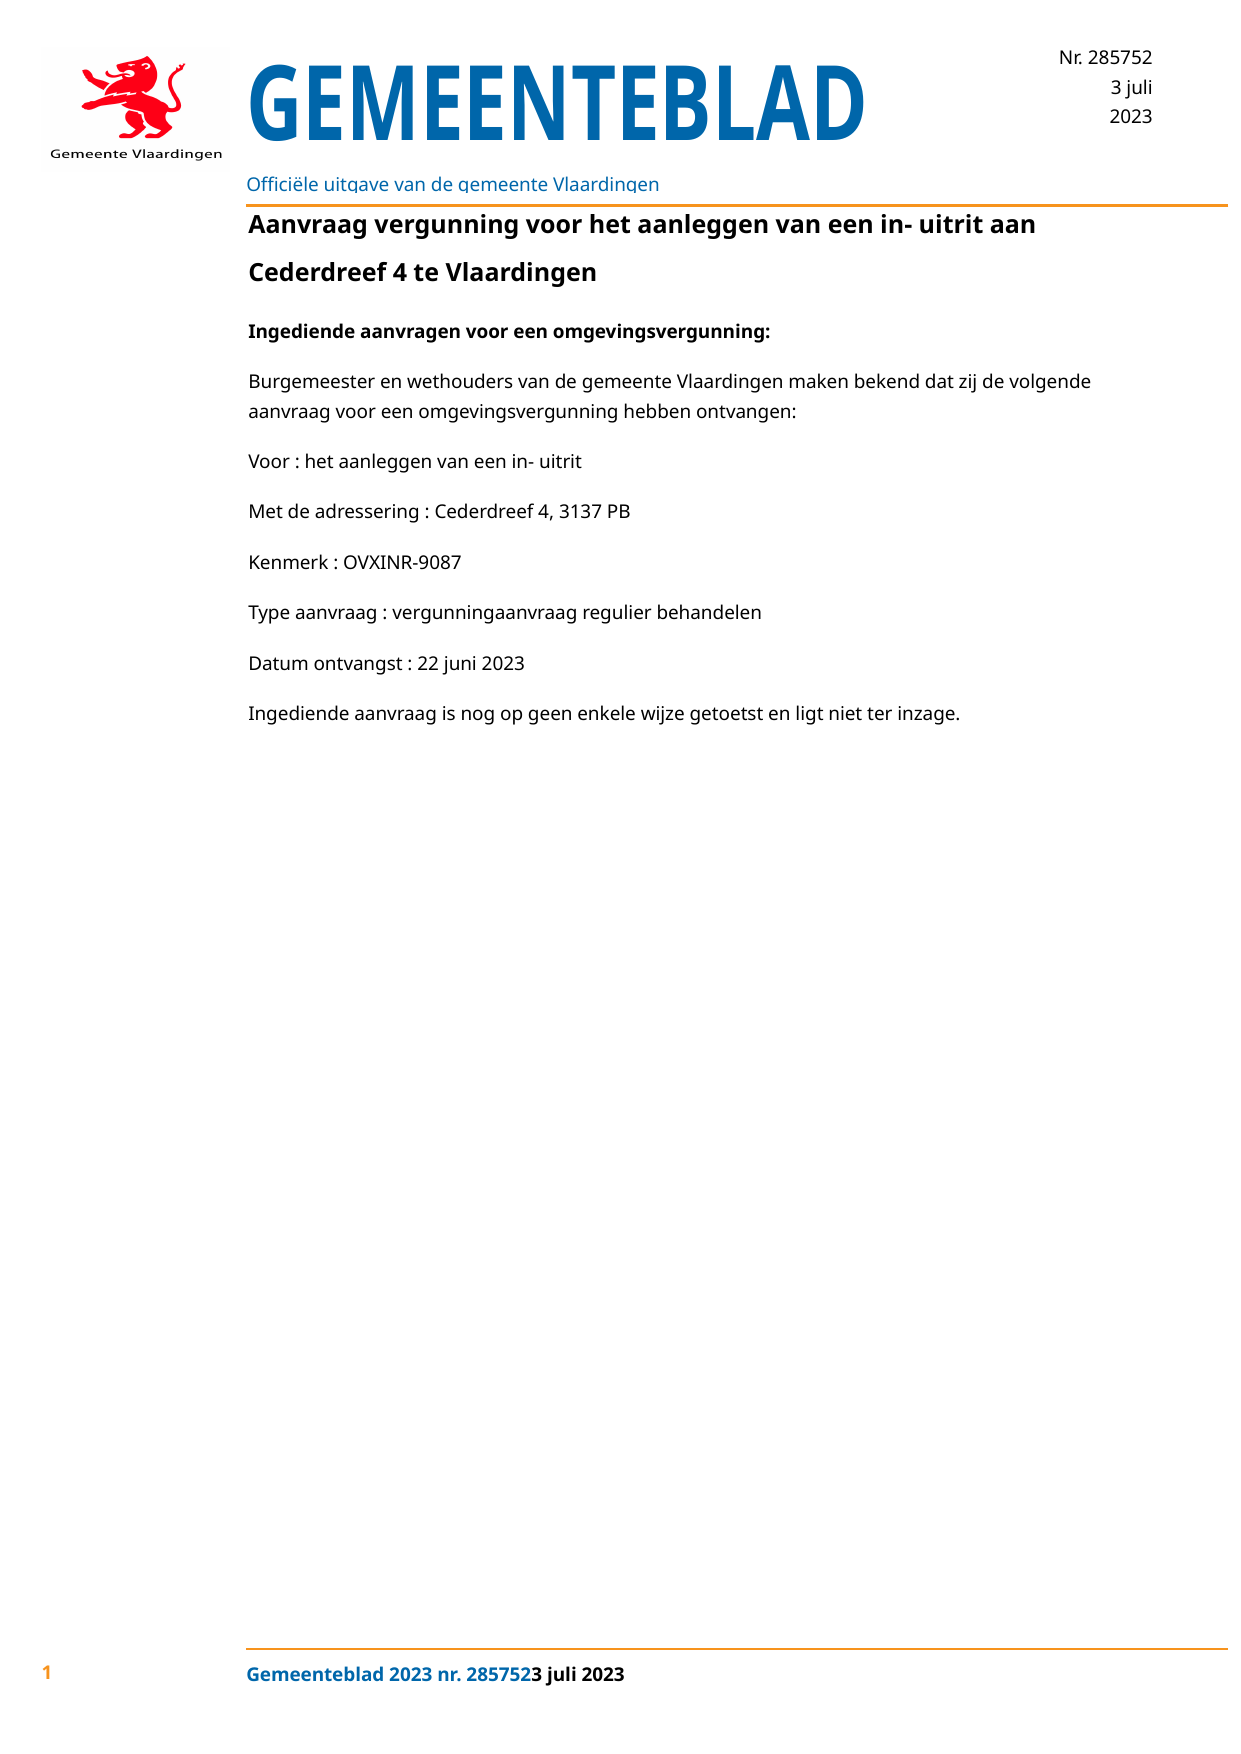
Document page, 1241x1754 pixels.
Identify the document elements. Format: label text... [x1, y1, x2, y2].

picture [41, 47, 231, 172]
text Aanvraag vergunning voor het aanleggen van een in- uitrit aan Cederdreef 4 te Vlaardingen [248, 207, 1152, 288]
text Burgemeester en wethouders van de gemeente Vlaardingen maken bekend dat zij de volgende aanvraag voor een omgevingsvergunning hebben ontvangen: [248, 368, 1152, 424]
text Datum ontvangst : 22 juni 2023 [248, 650, 1152, 676]
text Ingediende aanvragen voor een omgevingsvergunning: [248, 318, 1152, 344]
text Voor : het aanleggen van een in- uitrit [248, 448, 1152, 474]
text Kenmerk : OVXINR-9087 [248, 549, 1152, 575]
text Ingediende aanvraag is nog op geen enkele wijze getoetst en ligt niet ter inzage. [248, 700, 1152, 726]
text Met de adressering : Cederdreef 4, 3137 PB [248, 499, 1152, 524]
text Type aanvraag : vergunningaanvraag regulier behandelen [248, 599, 1152, 625]
